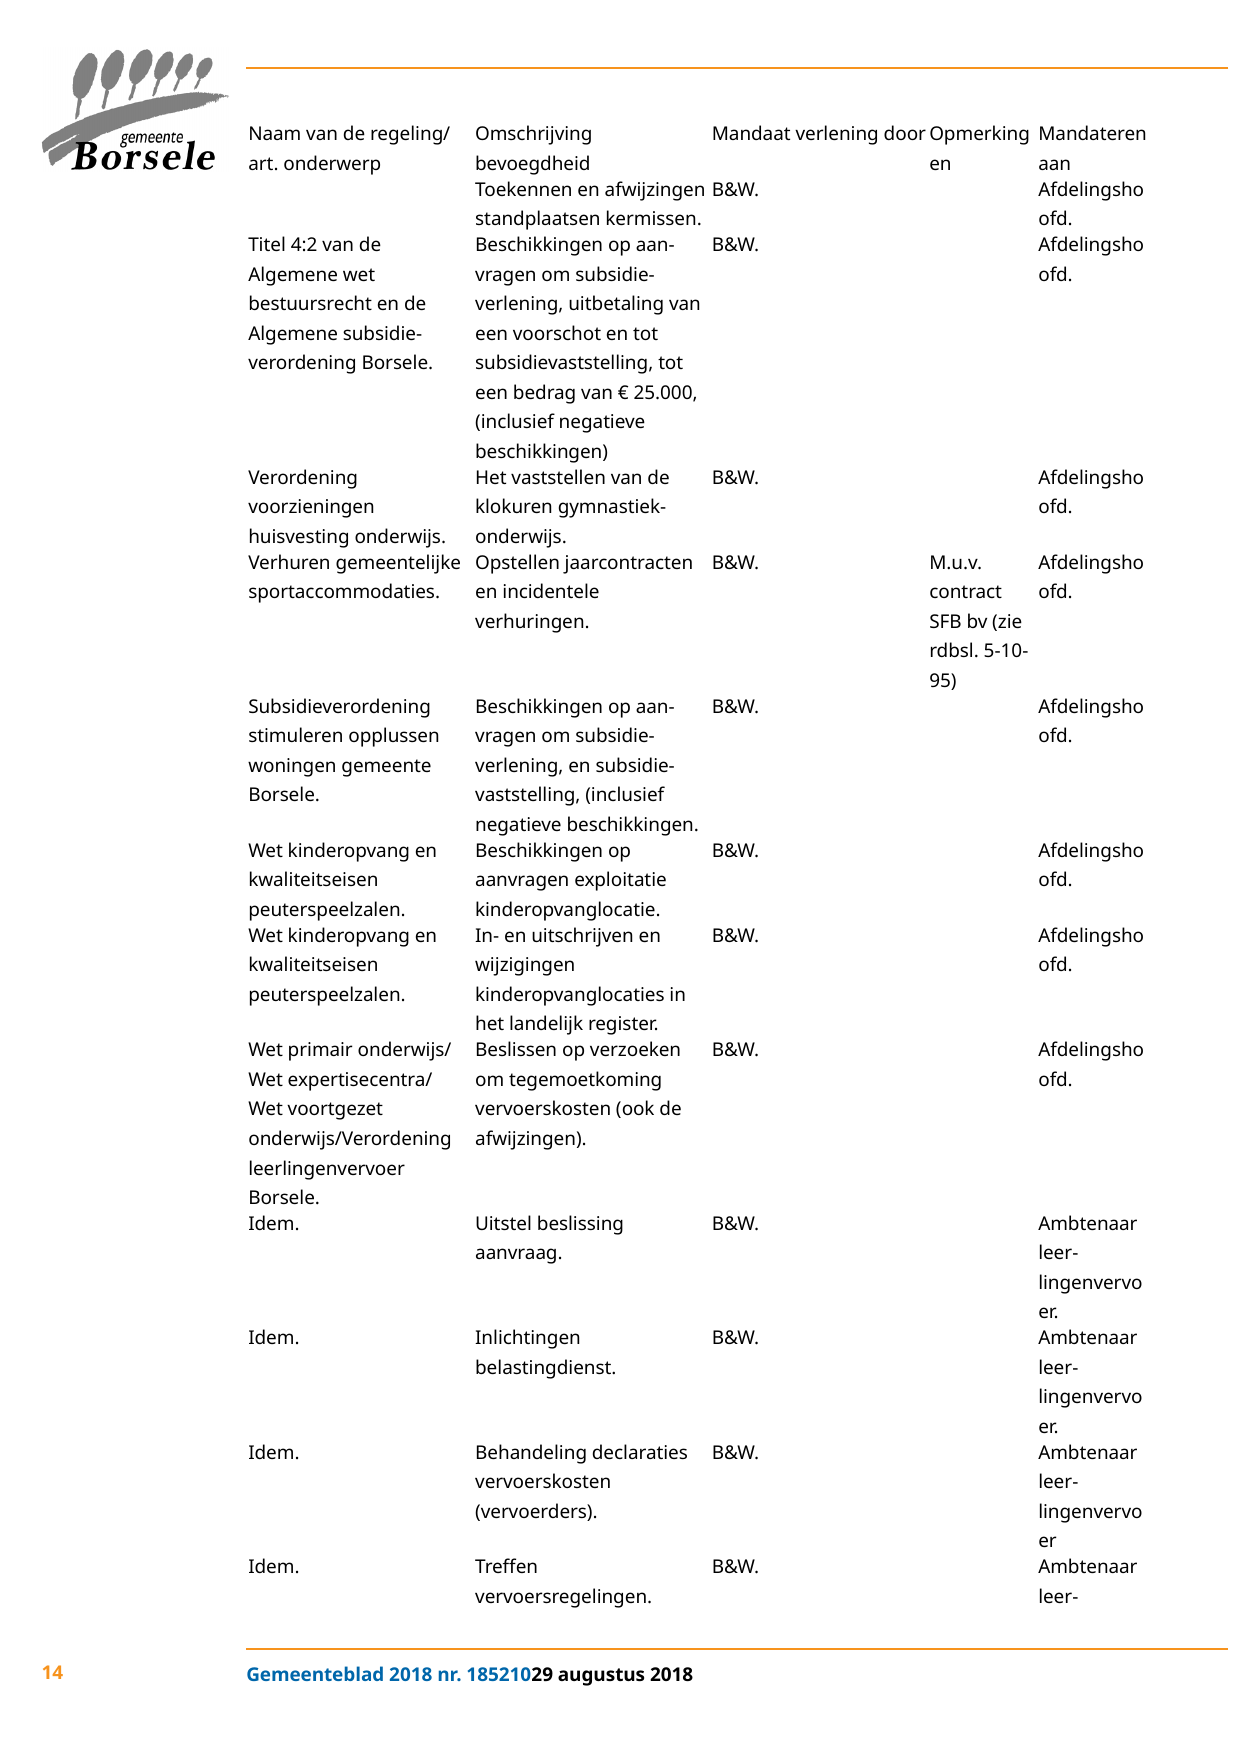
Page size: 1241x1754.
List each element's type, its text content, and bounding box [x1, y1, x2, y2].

table_cell Verhuren gemeentelijke sportaccommodaties. [248, 549, 475, 693]
table_cell Beschikkingen op aanvragen exploitatie kinderopvanglocatie. [475, 837, 712, 922]
table_cell Afdelingshoofd. [1038, 1036, 1152, 1210]
table_cell Naam van de regeling/ art. onderwerp [248, 121, 475, 176]
table_cell [929, 176, 1038, 231]
table_cell Idem. [248, 1325, 475, 1439]
table_cell Treffen vervoersregelingen. [475, 1554, 712, 1609]
table_cell Idem. [248, 1554, 475, 1609]
table_cell B&W. [712, 464, 929, 549]
table_cell Opstellen jaarcontracten en incidentele verhuringen. [475, 549, 712, 693]
table_cell [929, 1210, 1038, 1324]
table_cell Het vaststellen van de klokuren gymnastiek-onderwijs. [475, 464, 712, 549]
table_cell Titel 4:2 van de Algemene wet bestuursrecht en de Algemene subsidie-verordening Borsele. [248, 231, 475, 464]
table_cell B&W. [712, 1439, 929, 1553]
table_cell Afdelingshoofd. [1038, 549, 1152, 693]
table_cell [929, 922, 1038, 1036]
table_cell Wet primair onderwijs/ Wet expertisecentra/ Wet voortgezet onderwijs/Verordening leerlingenvervoer Borsele. [248, 1036, 475, 1210]
table_cell [929, 1554, 1038, 1609]
table_cell Afdelingshoofd. [1038, 231, 1152, 464]
table_cell Beschikkingen op aan-vragen om subsidie-verlening, uitbetaling van een voorschot en tot subsidievaststelling, tot een bedrag van € 25.000, (inclusief negatieve beschikkingen) [475, 231, 712, 464]
table_cell In- en uitschrijven en wijzigingen kinderopvanglocaties in het landelijk register. [475, 922, 712, 1036]
table_cell B&W. [712, 922, 929, 1036]
table_cell B&W. [712, 693, 929, 837]
table_cell B&W. [712, 1210, 929, 1324]
table_cell [248, 176, 475, 231]
table_cell Afdelingshoofd. [1038, 693, 1152, 837]
table_cell Idem. [248, 1439, 475, 1553]
table_cell Opmerkingen [929, 121, 1038, 176]
table_cell [248, 95, 1152, 121]
table_cell [929, 1325, 1038, 1439]
table_cell B&W. [712, 837, 929, 922]
table_cell Afdelingshoofd. [1038, 176, 1152, 231]
table_cell B&W. [712, 1325, 929, 1439]
table_cell Beschikkingen op aan-vragen om subsidie-verlening, en subsidie-vaststelling, (inclusief negatieve beschikkingen. [475, 693, 712, 837]
table_cell [929, 1036, 1038, 1210]
table_cell B&W. [712, 1554, 929, 1609]
table_cell Wet kinderopvang en kwaliteitseisen peuterspeelzalen. [248, 922, 475, 1036]
table_cell Afdelingshoofd. [1038, 922, 1152, 1036]
table_cell B&W. [712, 1036, 929, 1210]
table_cell Inlichtingen belastingdienst. [475, 1325, 712, 1439]
table_cell Omschrijving bevoegdheid [475, 121, 712, 176]
table_cell Toekennen en afwijzingen standplaatsen kermissen. [475, 176, 712, 231]
table_cell B&W. [712, 176, 929, 231]
table_cell Idem. [248, 1210, 475, 1324]
table_cell Subsidieverordening stimuleren opplussen woningen gemeente Borsele. [248, 693, 475, 837]
table_cell Ambtenaar leer- [1038, 1554, 1152, 1609]
table_cell B&W. [712, 231, 929, 464]
table_cell [929, 231, 1038, 464]
table_cell Mandateren aan [1038, 121, 1152, 176]
table_cell Afdelingshoofd. [1038, 464, 1152, 549]
table_cell Wet kinderopvang en kwaliteitseisen peuterspeelzalen. [248, 837, 475, 922]
table_cell Behandeling declaraties vervoerskosten (vervoerders). [475, 1439, 712, 1553]
table_cell Ambtenaar leer-lingenvervoer. [1038, 1210, 1152, 1324]
table_cell M.u.v. contract SFB bv (zie rdbsl. 5-10-95) [929, 549, 1038, 693]
table_cell Ambtenaar leer-lingenvervoer. [1038, 1325, 1152, 1439]
table_cell Afdelingshoofd. [1038, 837, 1152, 922]
table_cell Mandaat verlening door [712, 121, 929, 176]
table_cell Ambtenaar leer-lingenvervoer [1038, 1439, 1152, 1553]
table_cell [929, 837, 1038, 922]
picture [41, 47, 231, 172]
table_cell Uitstel beslissing aanvraag. [475, 1210, 712, 1324]
table_cell [929, 1439, 1038, 1553]
table_cell [929, 464, 1038, 549]
table_cell [929, 693, 1038, 837]
table_cell Beslissen op verzoeken om tegemoetkoming vervoerskosten (ook de afwijzingen). [475, 1036, 712, 1210]
table_cell Verordening voorzieningen huisvesting onderwijs. [248, 464, 475, 549]
table_cell B&W. [712, 549, 929, 693]
